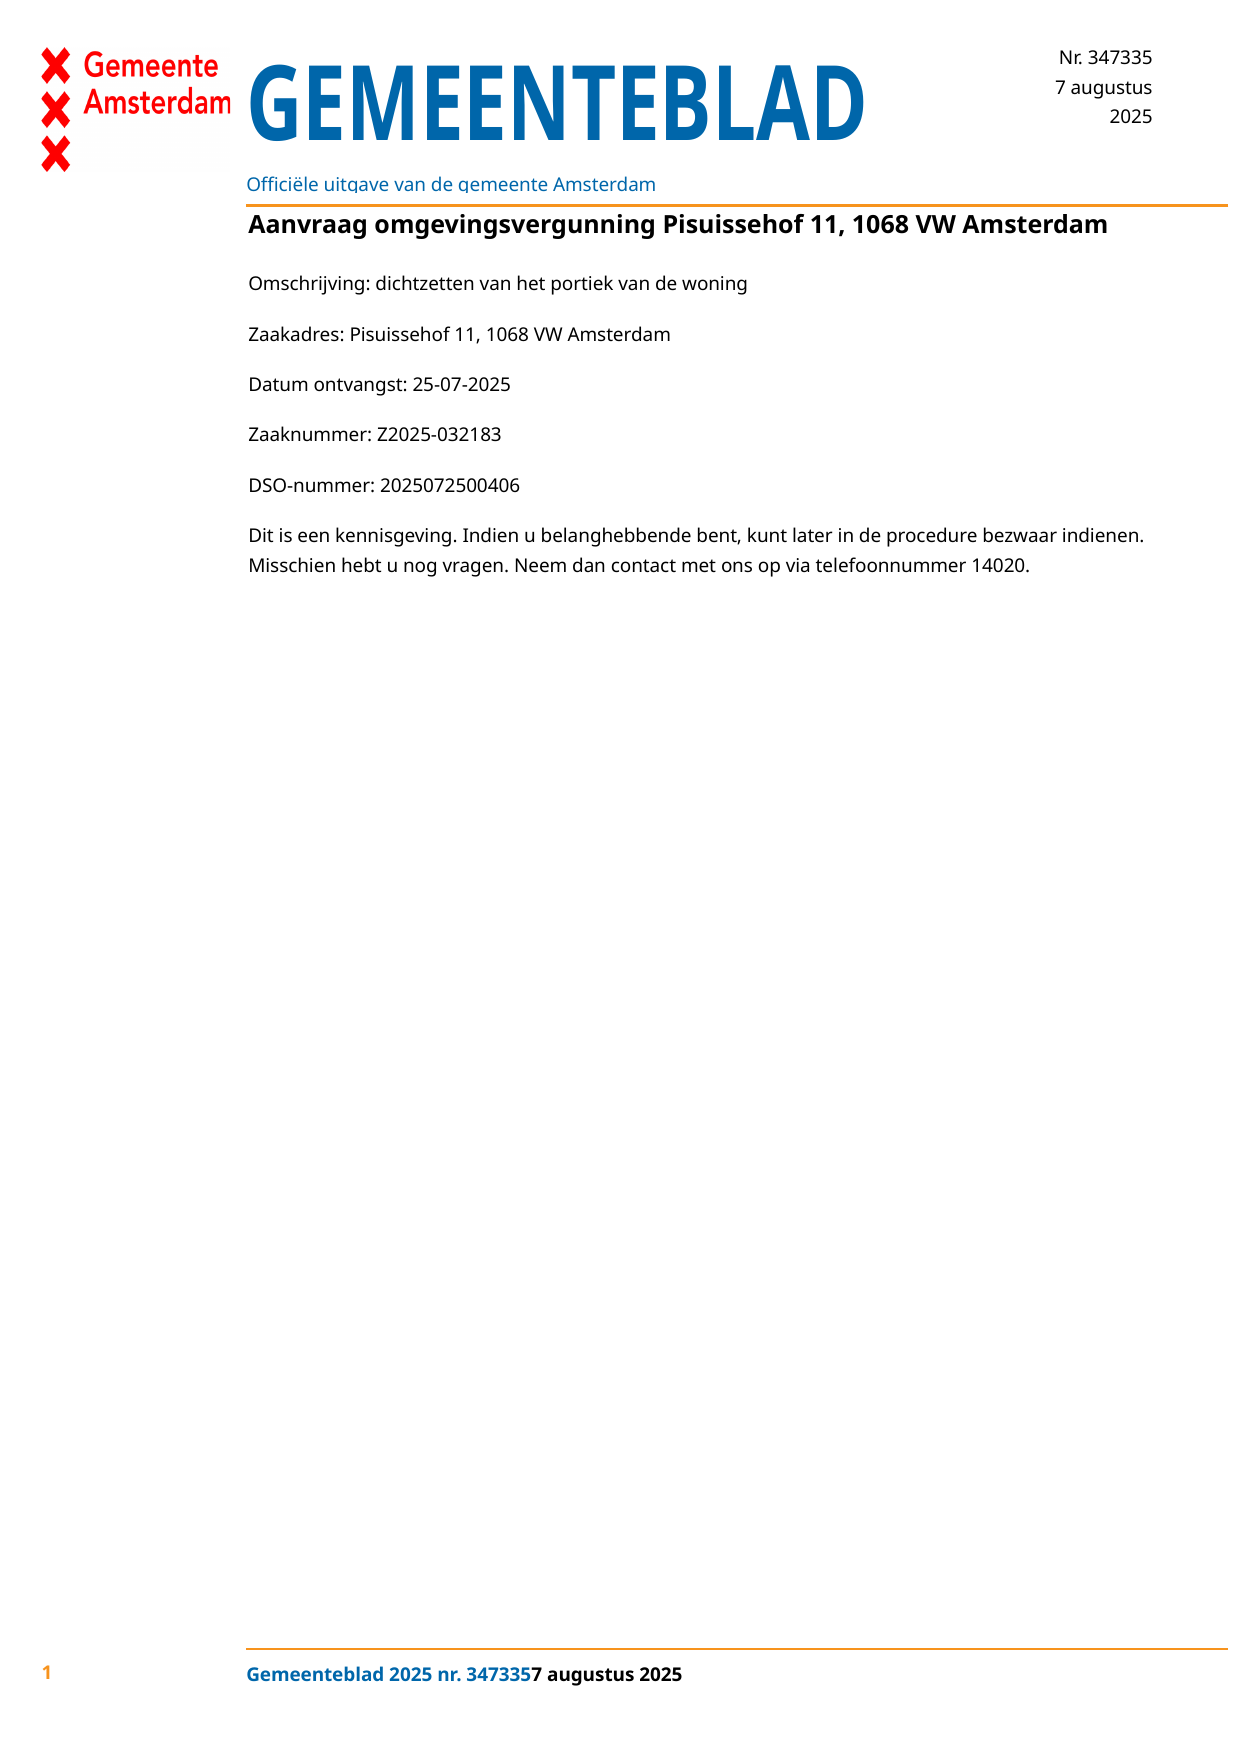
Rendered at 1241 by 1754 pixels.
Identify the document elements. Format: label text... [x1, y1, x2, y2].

text Omschrijving: dichtzetten van het portiek van de woning [248, 270, 1152, 296]
text Aanvraag omgevingsvergunning Pisuissehof 11, 1068 VW Amsterdam [248, 207, 1152, 241]
text Datum ontvangst: 25-07-2025 [248, 371, 1152, 397]
picture [41, 47, 231, 172]
text DSO-nummer: 2025072500406 [248, 472, 1152, 498]
text Dit is een kennisgeving. Indien u belanghebbende bent, kunt later in de procedure bezwaar indienen. Misschien hebt u nog vragen. Neem dan contact met ons op via telefoonnummer 14020. [248, 522, 1152, 578]
text Zaaknummer: Z2025-032183 [248, 422, 1152, 447]
text Zaakadres: Pisuissehof 11, 1068 VW Amsterdam [248, 321, 1152, 346]
